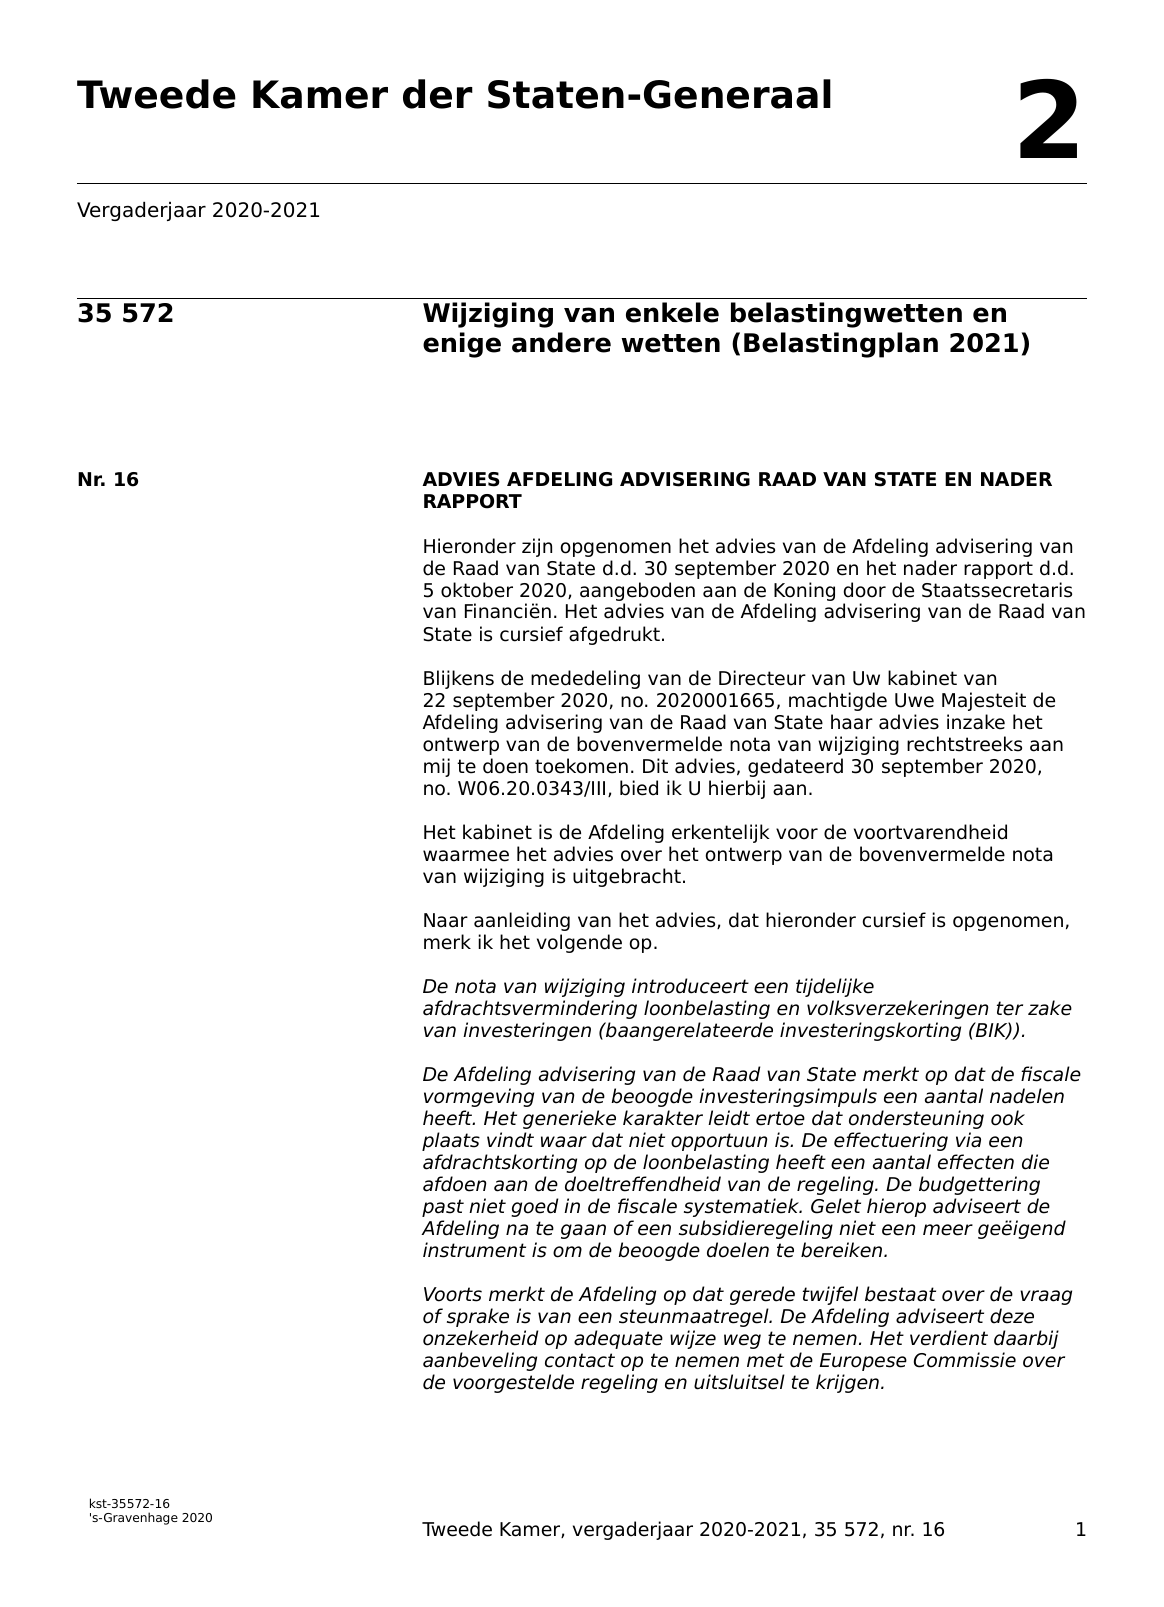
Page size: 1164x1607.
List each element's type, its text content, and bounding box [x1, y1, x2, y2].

text kst-35572-16 [88, 1497, 323, 1511]
text Voorts merkt de Afdeling op dat gerede twijfel bestaat over de vraag of sprake is van een steunmaatregel. De Afdeling adviseert deze onzekerheid op adequate wijze weg te nemen. Het verdient daarbij aanbeveling contact op te nemen met de Europese Commissie over de voorgestelde regeling en uitsluitsel te krijgen. [422, 1284, 1087, 1394]
table_header 2 [886, 59, 1087, 183]
text Het kabinet is de Afdeling erkentelijk voor de voortvarendheid waarmee het advies over het ontwerp van de bovenvermelde nota van wijziging is uitgebracht. [422, 822, 1087, 888]
subtitle 35 572 Wijziging van enkele belastingwetten en enige andere wetten (Belastingplan 2021) [77, 299, 1087, 358]
text De Afdeling advisering van de Raad van State merkt op dat de fiscale vormgeving van de beoogde investeringsimpuls een aantal nadelen heeft. Het generieke karakter leidt ertoe dat ondersteuning ook plaats vindt waar dat niet opportuun is. De effectuering via een afdrachtskorting op de loonbelasting heeft een aantal effecten die afdoen aan de doeltreffendheid van de regeling. De budgettering past niet goed in de fiscale systematiek. Gelet hierop adviseert de Afdeling na te gaan of een subsidieregeling niet een meer geëigend instrument is om de beoogde doelen te bereiken. [422, 1064, 1087, 1262]
text Hieronder zijn opgenomen het advies van de Afdeling advisering van de Raad van State d.d. 30 september 2020 en het nader rapport d.d. 5 oktober 2020, aangeboden aan de Koning door de Staatssecretaris van Financiën. Het advies van de Afdeling advisering van de Raad van State is cursief afgedrukt. [422, 536, 1087, 645]
subtitle Nr. 16 ADVIES AFDELING ADVISERING RAAD VAN STATE EN NADER RAPPORT [77, 469, 1087, 513]
text Blijkens de mededeling van de Directeur van Uw kabinet van 22 september 2020, no. 2020001665, machtigde Uwe Majesteit de Afdeling advisering van de Raad van State haar advies inzake het ontwerp van de bovenvermelde nota van wijziging rechtstreeks aan mij te doen toekomen. Dit advies, gedateerd 30 september 2020, no. W06.20.0343/III, bied ik U hierbij aan. [422, 668, 1087, 799]
table_header Tweede Kamer der Staten-Generaal [77, 59, 886, 183]
table_cell Vergaderjaar 2020-2021 [77, 184, 1087, 298]
text Naar aanleiding van het advies, dat hieronder cursief is opgenomen, merk ik het volgende op. [422, 910, 1087, 954]
text 's-Gravenhage 2020 [88, 1511, 323, 1525]
text De nota van wijziging introduceert een tijdelijke afdrachtsvermindering loonbelasting en volksverzekeringen ter zake van investeringen (baangerelateerde investeringskorting (BIK)). [422, 976, 1087, 1042]
